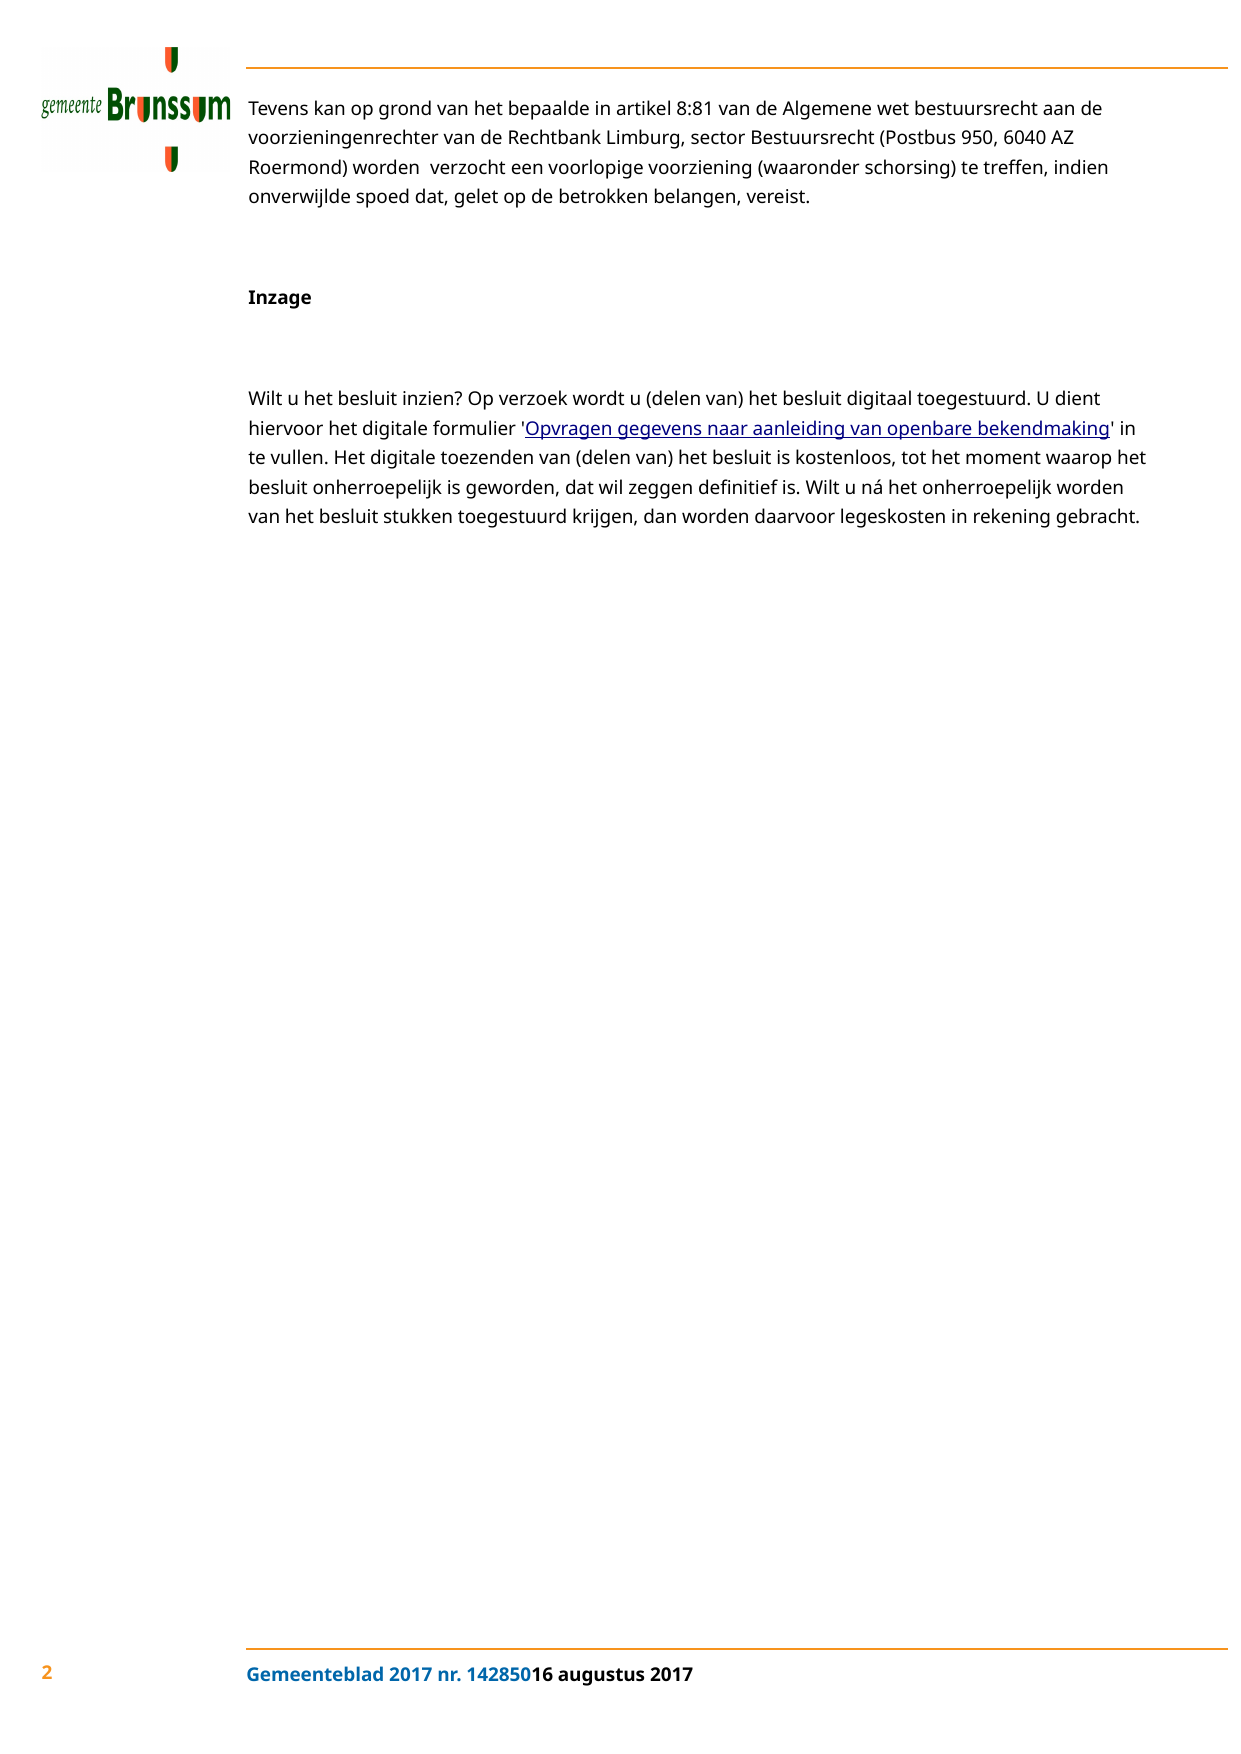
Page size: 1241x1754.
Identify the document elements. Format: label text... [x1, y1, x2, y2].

text Wilt u het besluit inzien? Op verzoek wordt u (delen van) het besluit digitaal toegestuurd. U dient hiervoor het digitale formulier 'Opvragen gegevens naar aanleiding van openbare bekendmaking' in te vullen. Het digitale toezenden van (delen van) het besluit is kostenloos, tot het moment waarop het besluit onherroepelijk is geworden, dat wil zeggen definitief is. Wilt u ná het onherroepelijk worden van het besluit stukken toegestuurd krijgen, dan worden daarvoor legeskosten in rekening gebracht. [248, 385, 1152, 529]
text Tevens kan op grond van het bepaalde in artikel 8:81 van de Algemene wet bestuursrecht aan de voorzieningenrechter van de Rechtbank Limburg, sector Bestuursrecht (Postbus 950, 6040 AZ Roermond) worden verzocht een voorlopige voorziening (waaronder schorsing) te treffen, indien onverwijlde spoed dat, gelet op de betrokken belangen, vereist. [248, 95, 1152, 209]
picture [41, 47, 231, 172]
text Inzage [248, 284, 1152, 310]
